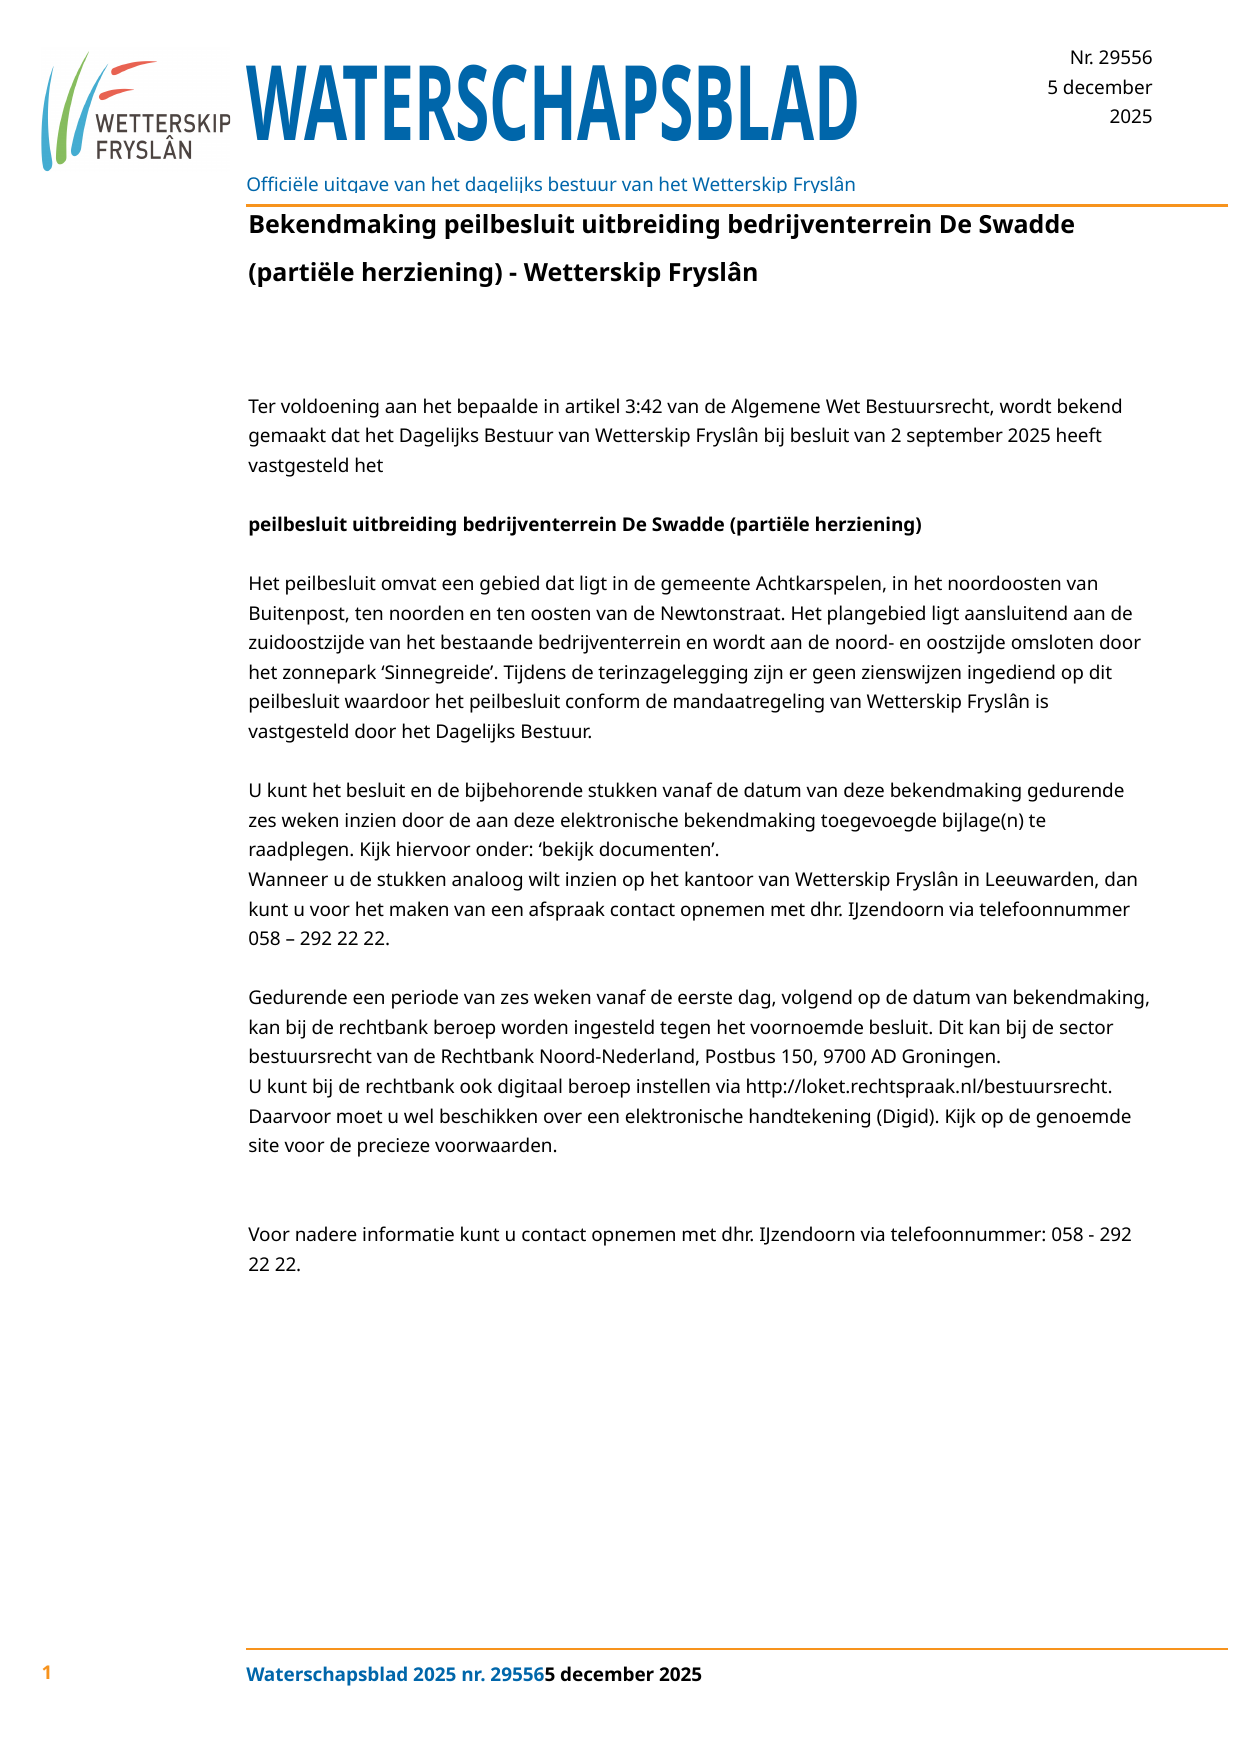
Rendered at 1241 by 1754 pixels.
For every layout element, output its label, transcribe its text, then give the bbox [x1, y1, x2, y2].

text Wanneer u de stukken analoog wilt inzien op het kantoor van Wetterskip Fryslân in Leeuwarden, dan kunt u voor het maken van een afspraak contact opnemen met dhr. IJzendoorn via telefoonnummer 058 – 292 22 22. [248, 866, 1152, 951]
text peilbesluit uitbreiding bedrijventerrein De Swadde (partiële herziening) [248, 511, 1152, 537]
text Het peilbesluit omvat een gebied dat ligt in de gemeente Achtkarspelen, in het noordoosten van Buitenpost, ten noorden en ten oosten van de Newtonstraat. Het plangebied ligt aansluitend aan de zuidoostzijde van het bestaande bedrijventerrein en wordt aan de noord- en oostzijde omsloten door het zonnepark ‘Sinnegreide’. Tijdens de terinzagelegging zijn er geen zienswijzen ingediend op dit peilbesluit waardoor het peilbesluit conform de mandaatregeling van Wetterskip Fryslân is vastgesteld door het Dagelijks Bestuur. [248, 570, 1152, 744]
text Ter voldoening aan het bepaalde in artikel 3:42 van de Algemene Wet Bestuursrecht, wordt bekend gemaakt dat het Dagelijks Bestuur van Wetterskip Fryslân bij besluit van 2 september 2025 heeft vastgesteld het [248, 393, 1152, 478]
text Voor nadere informatie kunt u contact opnemen met dhr. IJzendoorn via telefoonnummer: 058 - 292 22 22. [248, 1221, 1152, 1277]
text Gedurende een periode van zes weken vanaf de eerste dag, volgend op de datum van bekendmaking, kan bij de rechtbank beroep worden ingesteld tegen het voornoemde besluit. Dit kan bij de sector bestuursrecht van de Rechtbank Noord-Nederland, Postbus 150, 9700 AD Groningen. [248, 984, 1152, 1069]
text U kunt bij de rechtbank ook digitaal beroep instellen via http://loket.rechtspraak.nl/bestuursrecht. Daarvoor moet u wel beschikken over een elektronische handtekening (Digid). Kijk op de genoemde site voor de precieze voorwaarden. [248, 1073, 1152, 1158]
picture [41, 47, 231, 172]
text U kunt het besluit en de bijbehorende stukken vanaf de datum van deze bekendmaking gedurende zes weken inzien door de aan deze elektronische bekendmaking toegevoegde bijlage(n) te raadplegen. Kijk hiervoor onder: ‘bekijk documenten’. [248, 777, 1152, 862]
text Bekendmaking peilbesluit uitbreiding bedrijventerrein De Swadde (partiële herziening) - Wetterskip Fryslân [248, 207, 1152, 288]
